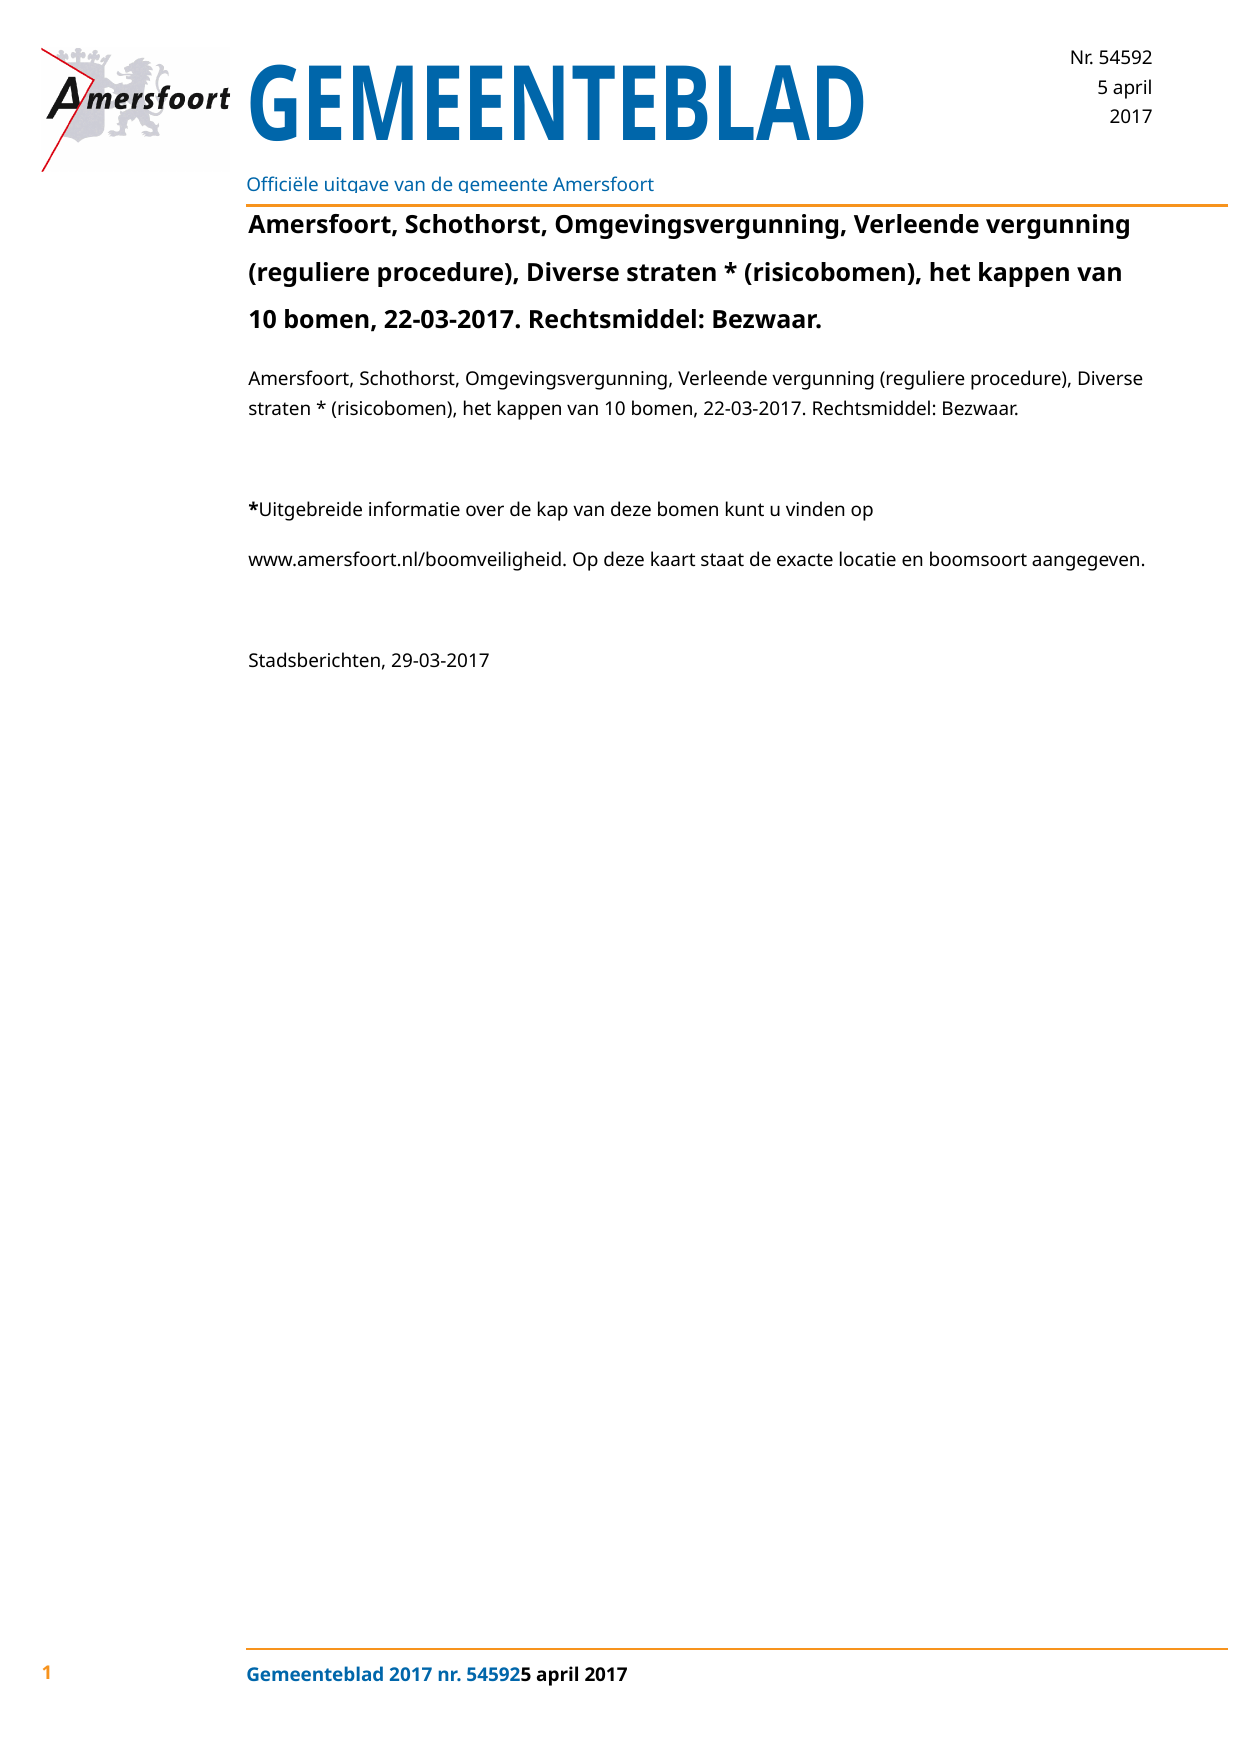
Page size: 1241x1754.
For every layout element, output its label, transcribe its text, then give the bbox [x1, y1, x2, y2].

text Stadsberichten, 29-03-2017 [248, 647, 1152, 673]
text Amersfoort, Schothorst, Omgevingsvergunning, Verleende vergunning (reguliere procedure), Diverse straten * (risicobomen), het kappen van 10 bomen, 22-03-2017. Rechtsmiddel: Bezwaar. [248, 366, 1152, 421]
text *Uitgebreide informatie over de kap van deze bomen kunt u vinden op [248, 496, 1152, 522]
text Amersfoort, Schothorst, Omgevingsvergunning, Verleende vergunning (reguliere procedure), Diverse straten * (risicobomen), het kappen van 10 bomen, 22-03-2017. Rechtsmiddel: Bezwaar. [248, 207, 1152, 336]
text www.amersfoort.nl/boomveiligheid. Op deze kaart staat de exacte locatie en boomsoort aangegeven. [248, 546, 1152, 572]
picture [41, 47, 231, 172]
